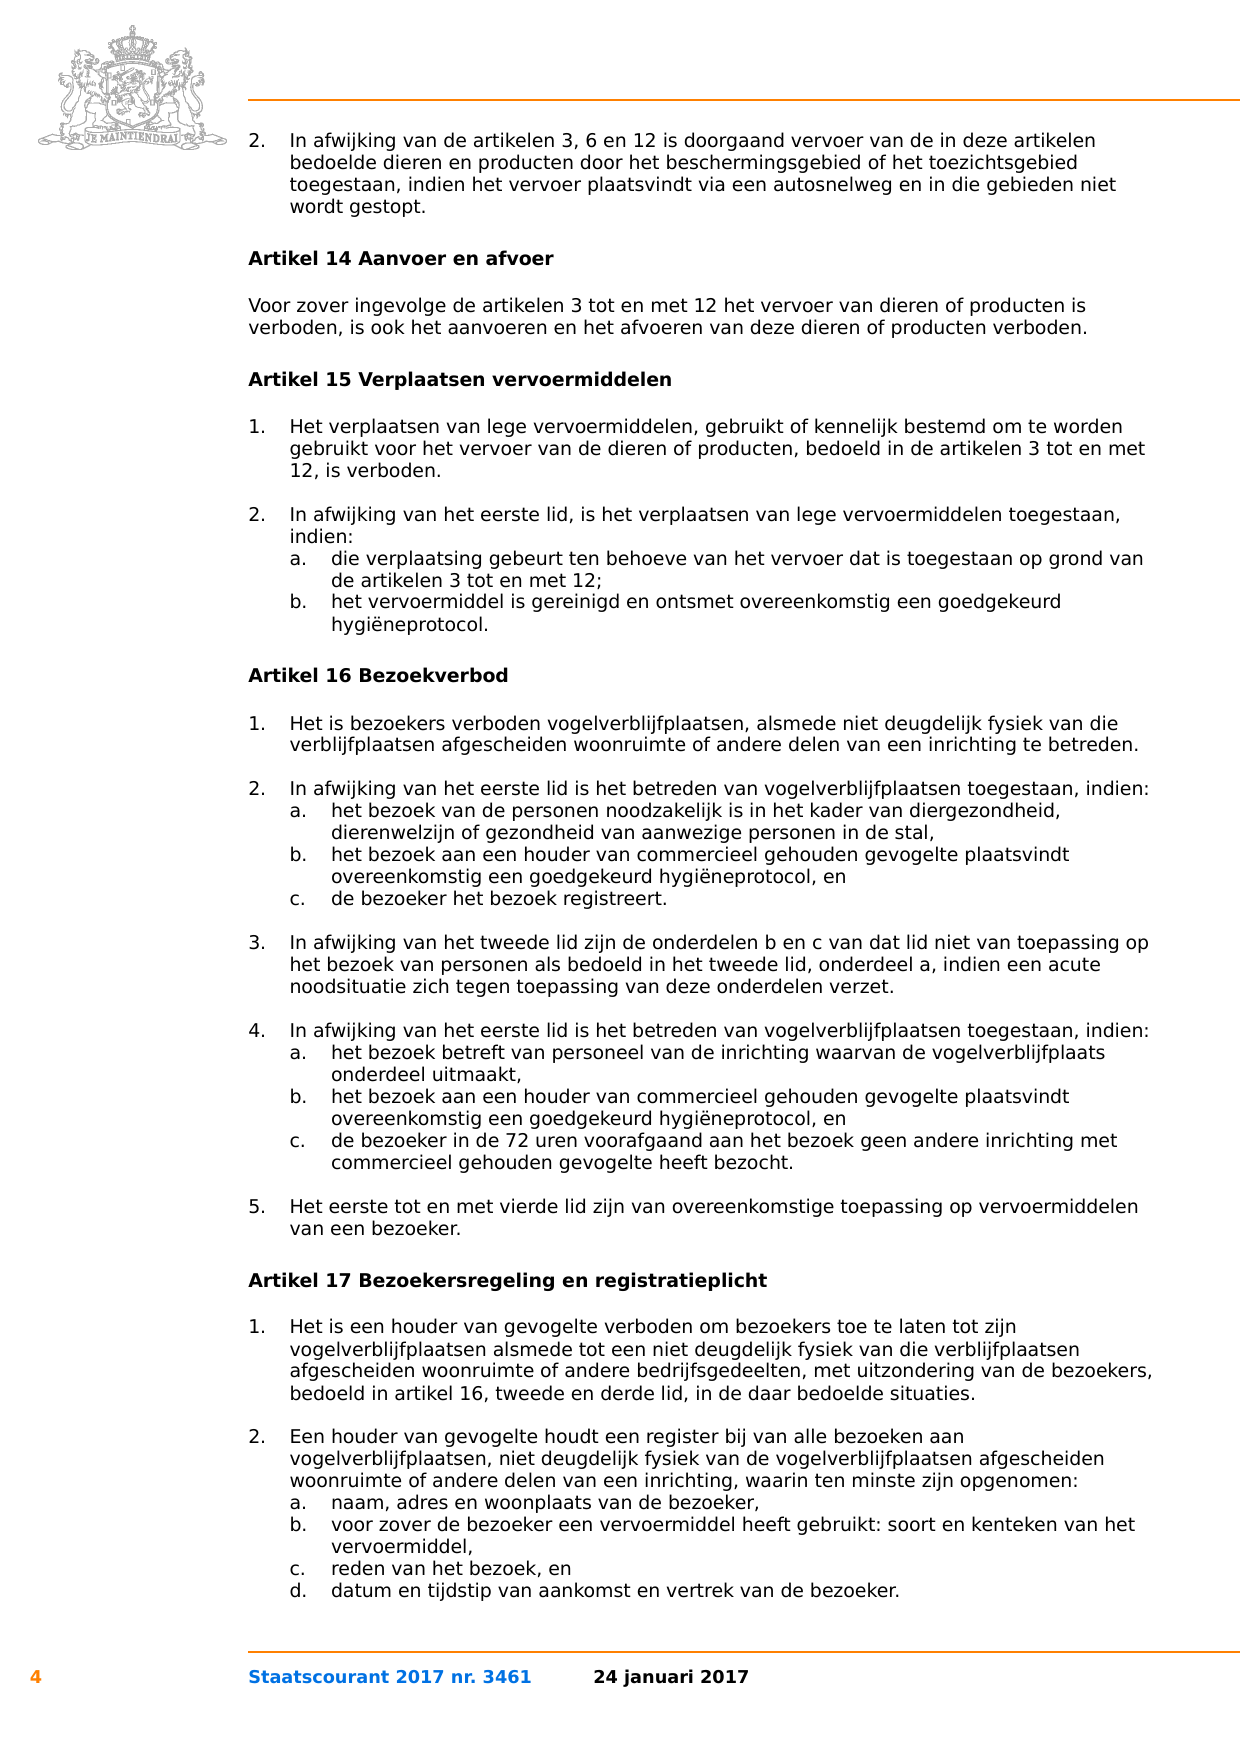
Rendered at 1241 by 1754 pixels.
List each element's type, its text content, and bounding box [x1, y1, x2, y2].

text 2. In afwijking van het eerste lid, is het verplaatsen van lege vervoermiddelen toegestaan, indien: [248, 503, 1163, 547]
text c. de bezoeker in de 72 uren voorafgaand aan het bezoek geen andere inrichting met commercieel gehouden gevogelte heeft bezocht. [289, 1130, 1163, 1174]
text 2. In afwijking van de artikelen 3, 6 en 12 is doorgaand vervoer van de in deze artikelen bedoelde dieren en producten door het beschermingsgebied of het toezichtsgebied toegestaan, indien het vervoer plaatsvindt via een autosnelweg en in die gebieden niet wordt gestopt. [248, 130, 1163, 218]
subtitle Artikel 15 Verplaatsen vervoermiddelen [248, 369, 1163, 391]
text 1. Het verplaatsen van lege vervoermiddelen, gebruikt of kennelijk bestemd om te worden gebruikt voor het vervoer van de dieren of producten, bedoeld in de artikelen 3 tot en met 12, is verboden. [248, 416, 1163, 482]
text 1. Het is bezoekers verboden vogelverblijfplaatsen, alsmede niet deugdelijk fysiek van die verblijfplaatsen afgescheiden woonruimte of andere delen van een inrichting te betreden. [248, 712, 1163, 756]
text 5. Het eerste tot en met vierde lid zijn van overeenkomstige toepassing op vervoermiddelen van een bezoeker. [248, 1196, 1163, 1239]
text c. de bezoeker het bezoek registreert. [289, 888, 1163, 910]
text 3. In afwijking van het tweede lid zijn de onderdelen b en c van dat lid niet van toepassing op het bezoek van personen als bedoeld in het tweede lid, onderdeel a, indien een acute noodsituatie zich tegen toepassing van deze onderdelen verzet. [248, 932, 1163, 998]
text b. het bezoek aan een houder van commercieel gehouden gevogelte plaatsvindt overeenkomstig een goedgekeurd hygiëneprotocol, en [289, 844, 1163, 888]
text d. datum en tijdstip van aankomst en vertrek van de bezoeker. [289, 1580, 1163, 1602]
subtitle Artikel 17 Bezoekersregeling en registratieplicht [248, 1269, 1163, 1291]
text a. die verplaatsing gebeurt ten behoeve van het vervoer dat is toegestaan op grond van de artikelen 3 tot en met 12; [289, 547, 1163, 591]
picture [38, 25, 227, 150]
subtitle Artikel 16 Bezoekverbod [248, 665, 1163, 687]
text b. het vervoermiddel is gereinigd en ontsmet overeenkomstig een goedgekeurd hygiëneprotocol. [289, 591, 1163, 635]
text 1. Het is een houder van gevogelte verboden om bezoekers toe te laten tot zijn vogelverblijfplaatsen alsmede tot een niet deugdelijk fysiek van die verblijfplaatsen afgescheiden woonruimte of andere bedrijfsgedeelten, met uitzondering van de bezoekers, bedoeld in artikel 16, tweede en derde lid, in de daar bedoelde situaties. [248, 1316, 1163, 1404]
text Voor zover ingevolge de artikelen 3 tot en met 12 het vervoer van dieren of producten is verboden, is ook het aanvoeren en het afvoeren van deze dieren of producten verboden. [248, 295, 1163, 339]
text b. voor zover de bezoeker een vervoermiddel heeft gebruikt: soort en kenteken van het vervoermiddel, [289, 1514, 1163, 1558]
text b. het bezoek aan een houder van commercieel gehouden gevogelte plaatsvindt overeenkomstig een goedgekeurd hygiëneprotocol, en [289, 1086, 1163, 1130]
text 2. Een houder van gevogelte houdt een register bij van alle bezoeken aan vogelverblijfplaatsen, niet deugdelijk fysiek van de vogelverblijfplaatsen afgescheiden woonruimte of andere delen van een inrichting, waarin ten minste zijn opgenomen: [248, 1426, 1163, 1492]
subtitle Artikel 14 Aanvoer en afvoer [248, 248, 1163, 270]
text 4. In afwijking van het eerste lid is het betreden van vogelverblijfplaatsen toegestaan, indien: [248, 1020, 1163, 1042]
text 2. In afwijking van het eerste lid is het betreden van vogelverblijfplaatsen toegestaan, indien: [248, 778, 1163, 800]
text a. het bezoek betreft van personeel van de inrichting waarvan de vogelverblijfplaats onderdeel uitmaakt, [289, 1042, 1163, 1086]
text a. het bezoek van de personen noodzakelijk is in het kader van diergezondheid, dierenwelzijn of gezondheid van aanwezige personen in de stal, [289, 800, 1163, 844]
text c. reden van het bezoek, en [289, 1558, 1163, 1580]
text a. naam, adres en woonplaats van de bezoeker, [289, 1492, 1163, 1514]
